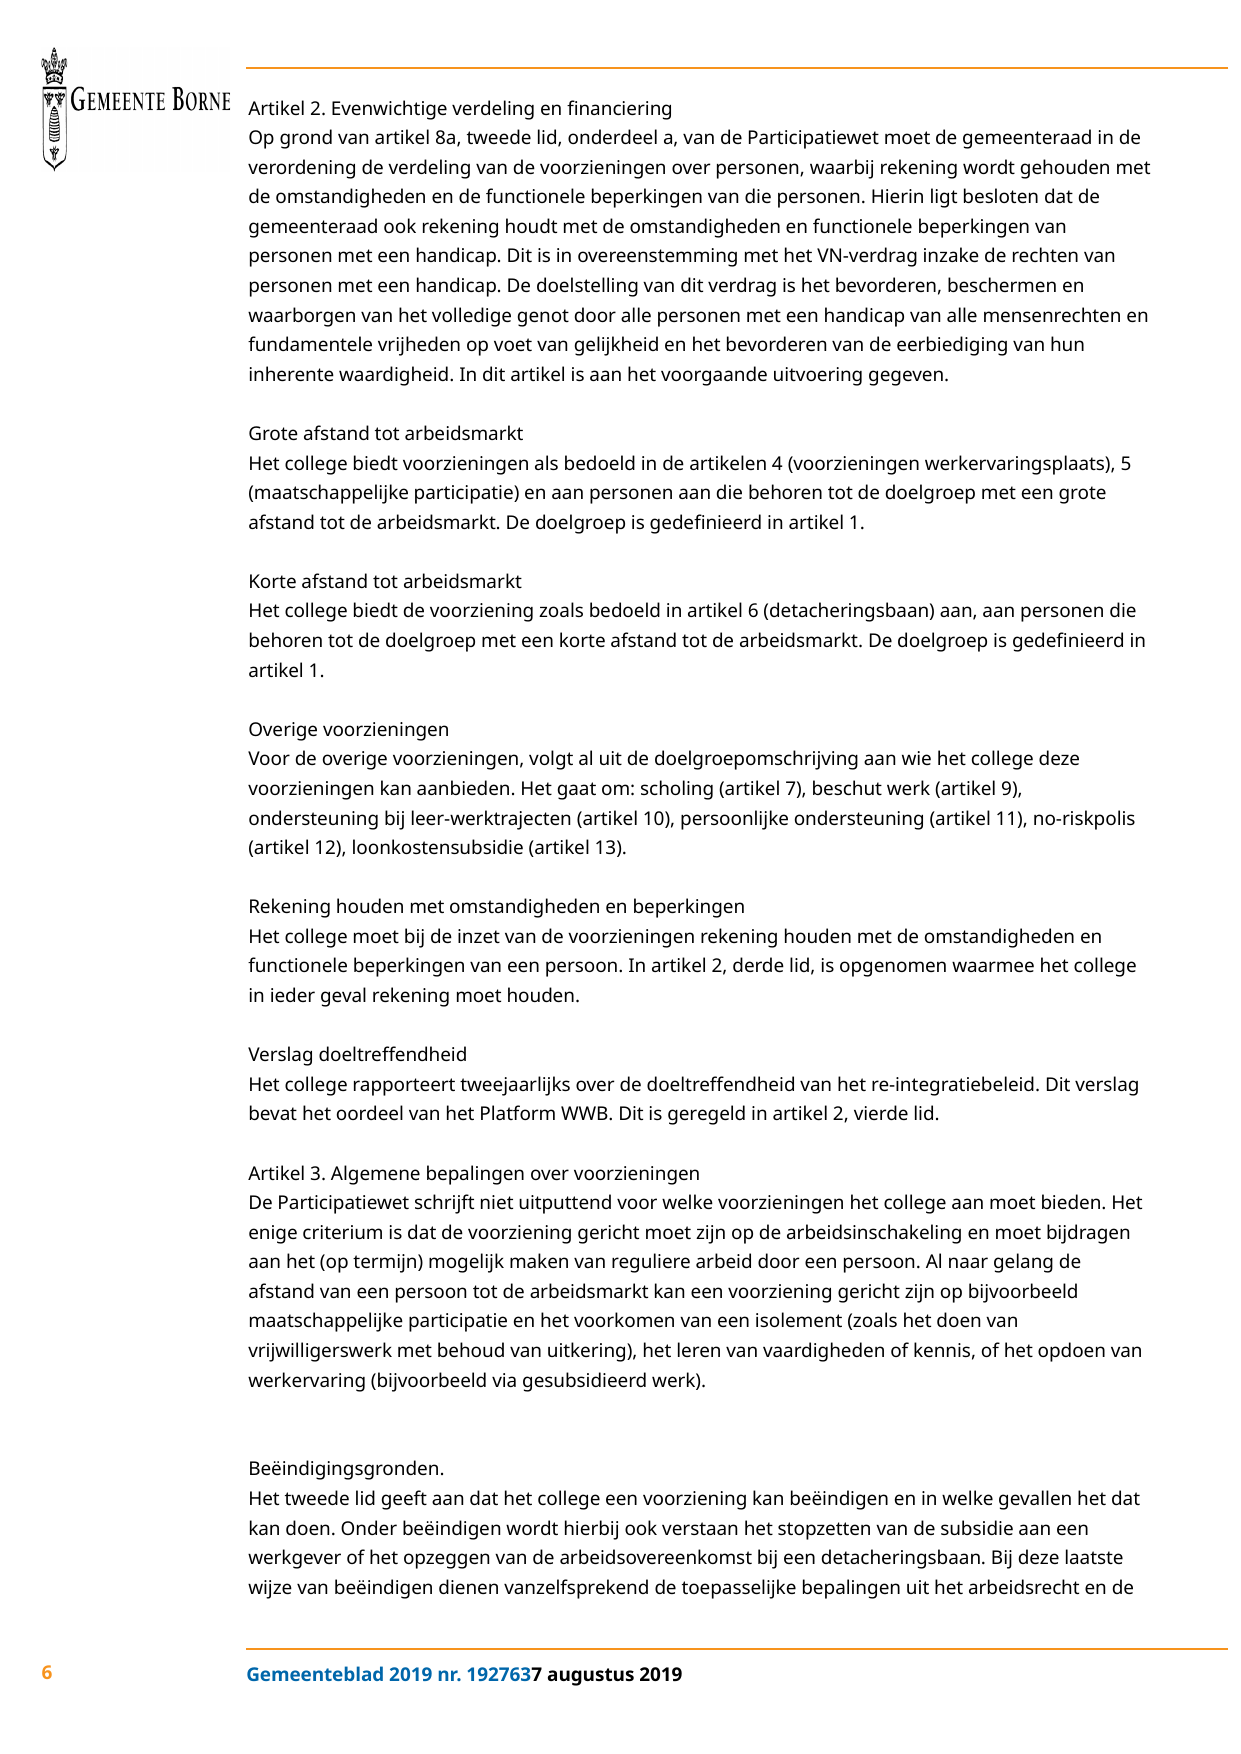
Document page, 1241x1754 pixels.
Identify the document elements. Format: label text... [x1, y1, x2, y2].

text Het college biedt voorzieningen als bedoeld in de artikelen 4 (voorzieningen werkervaringsplaats), 5 (maatschappelijke participatie) en aan personen aan die behoren tot de doelgroep met een grote afstand tot de arbeidsmarkt. De doelgroep is gedefinieerd in artikel 1. [248, 450, 1152, 535]
text Het college biedt de voorziening zoals bedoeld in artikel 6 (detacheringsbaan) aan, aan personen die behoren tot de doelgroep met een korte afstand tot de arbeidsmarkt. De doelgroep is gedefinieerd in artikel 1. [248, 598, 1152, 683]
text Het tweede lid geeft aan dat het college een voorziening kan beëindigen en in welke gevallen het dat kan doen. Onder beëindigen wordt hierbij ook verstaan het stopzetten van de subsidie aan een werkgever of het opzeggen van de arbeidsovereenkomst bij een detacheringsbaan. Bij deze laatste wijze van beëindigen dienen vanzelfsprekend de toepasselijke bepalingen uit het arbeidsrecht en de [248, 1485, 1152, 1600]
text Artikel 3. Algemene bepalingen over voorzieningen [248, 1160, 1152, 1186]
text Grote afstand tot arbeidsmarkt [248, 420, 1152, 446]
text De Participatiewet schrijft niet uitputtend voor welke voorzieningen het college aan moet bieden. Het enige criterium is dat de voorziening gericht moet zijn op de arbeidsinschakeling en moet bijdragen aan het (op termijn) mogelijk maken van reguliere arbeid door een persoon. Al naar gelang de afstand van een persoon tot de arbeidsmarkt kan een voorziening gericht zijn op bijvoorbeeld maatschappelijke participatie en het voorkomen van een isolement (zoals het doen van vrijwilligerswerk met behoud van uitkering), het leren van vaardigheden of kennis, of het opdoen van werkervaring (bijvoorbeeld via gesubsidieerd werk). [248, 1189, 1152, 1393]
text Beëindigingsgronden. [248, 1456, 1152, 1481]
text Het college rapporteert tweejaarlijks over de doeltreffendheid van het re-integratiebeleid. Dit verslag bevat het oordeel van het Platform WWB. Dit is geregeld in artikel 2, vierde lid. [248, 1071, 1152, 1126]
text Overige voorzieningen [248, 716, 1152, 742]
text Verslag doeltreffendheid [248, 1041, 1152, 1067]
text Het college moet bij de inzet van de voorzieningen rekening houden met de omstandigheden en functionele beperkingen van een persoon. In artikel 2, derde lid, is opgenomen waarmee het college in ieder geval rekening moet houden. [248, 923, 1152, 1008]
text Voor de overige voorzieningen, volgt al uit de doelgroepomschrijving aan wie het college deze voorzieningen kan aanbieden. Het gaat om: scholing (artikel 7), beschut werk (artikel 9), ondersteuning bij leer-werktrajecten (artikel 10), persoonlijke ondersteuning (artikel 11), no-riskpolis (artikel 12), loonkostensubsidie (artikel 13). [248, 746, 1152, 860]
text Rekening houden met omstandigheden en beperkingen [248, 893, 1152, 919]
text Korte afstand tot arbeidsmarkt [248, 568, 1152, 594]
text Op grond van artikel 8a, tweede lid, onderdeel a, van de Participatiewet moet de gemeenteraad in de verordening de verdeling van de voorzieningen over personen, waarbij rekening wordt gehouden met de omstandigheden en de functionele beperkingen van die personen. Hierin ligt besloten dat de gemeenteraad ook rekening houdt met de omstandigheden en functionele beperkingen van personen met een handicap. Dit is in overeenstemming met het VN-verdrag inzake de rechten van personen met een handicap. De doelstelling van dit verdrag is het bevorderen, beschermen en waarborgen van het volledige genot door alle personen met een handicap van alle mensenrechten en fundamentele vrijheden op voet van gelijkheid en het bevorderen van de eerbiediging van hun inherente waardigheid. In dit artikel is aan het voorgaande uitvoering gegeven. [248, 124, 1152, 387]
picture [41, 47, 231, 172]
text Artikel 2. Evenwichtige verdeling en financiering [248, 95, 1152, 121]
